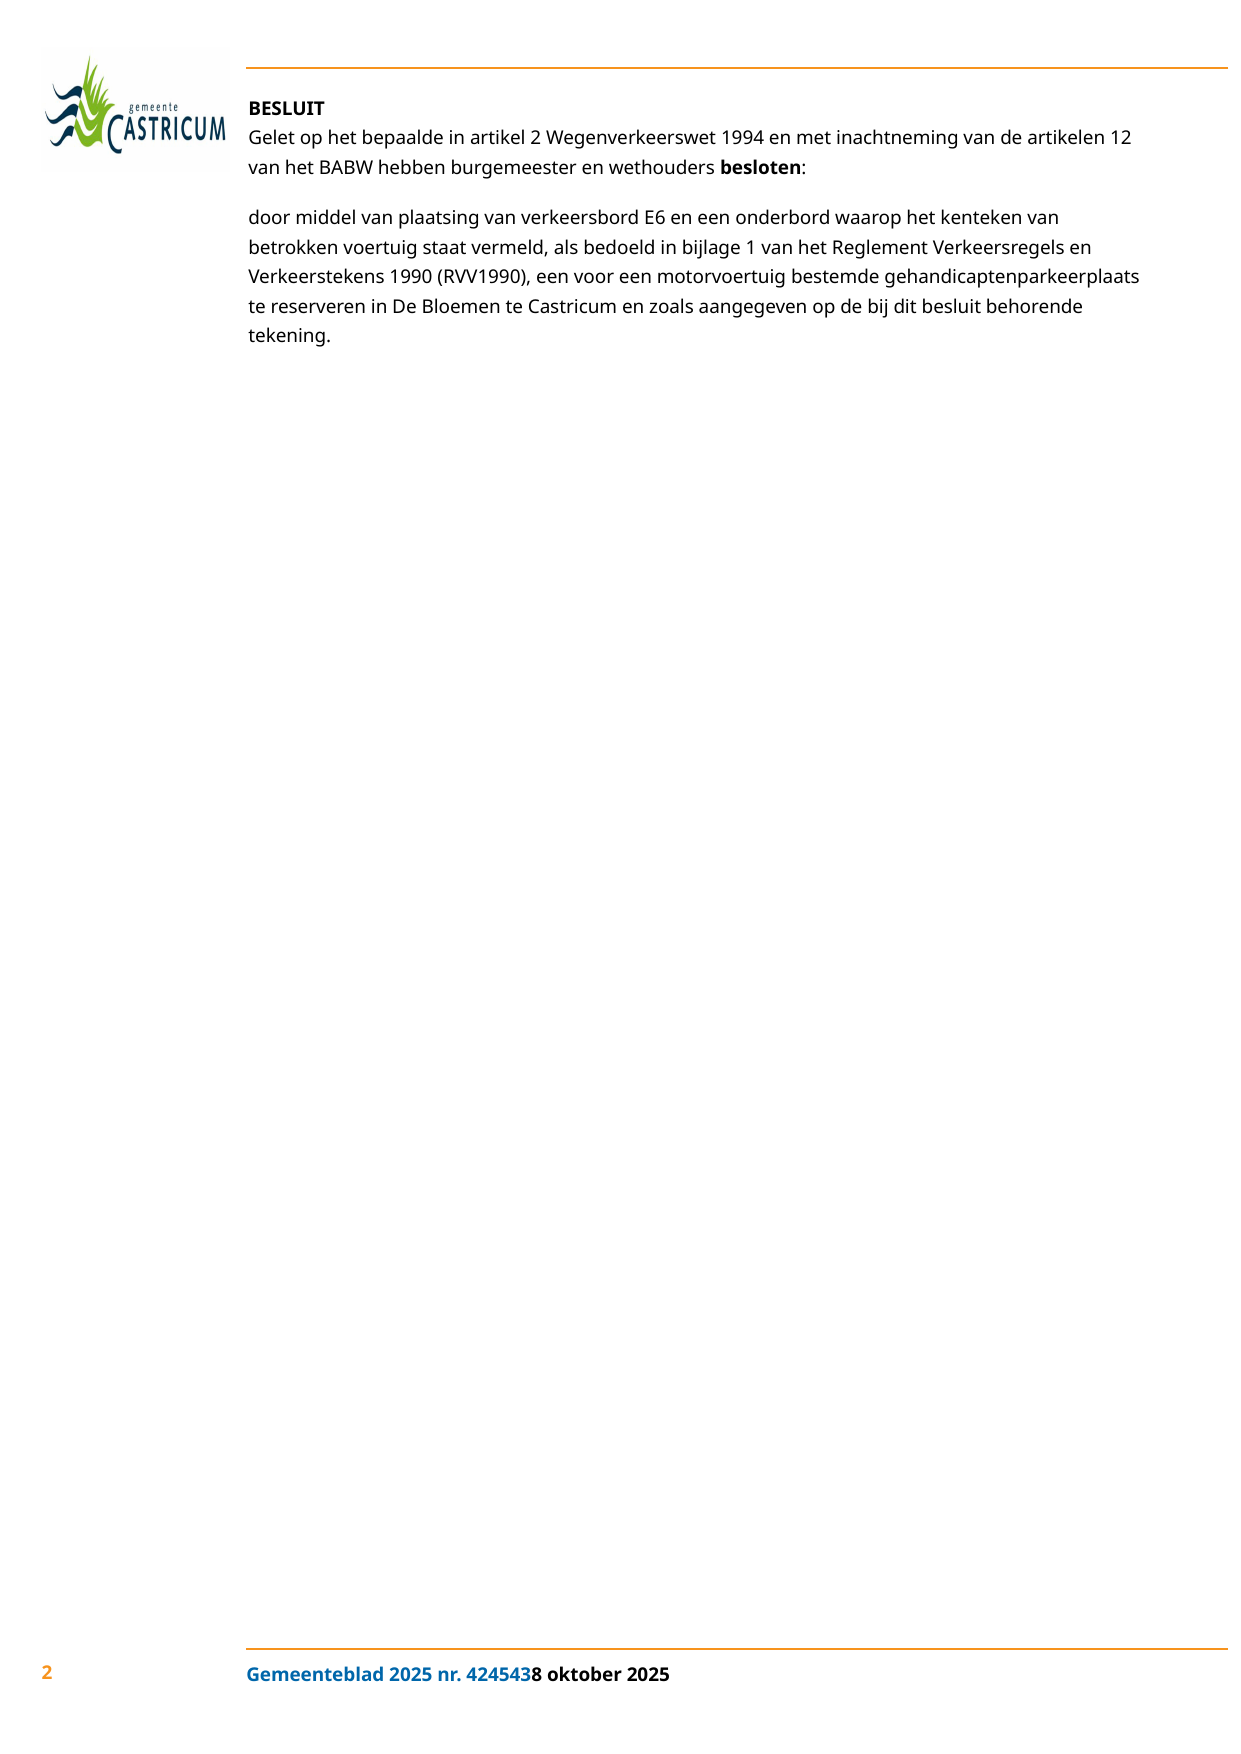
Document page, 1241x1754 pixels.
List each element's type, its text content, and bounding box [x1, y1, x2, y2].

picture [41, 47, 231, 172]
text Gelet op het bepaalde in artikel 2 Wegenverkeerswet 1994 en met inachtneming van de artikelen 12 van het BABW hebben burgemeester en wethouders besloten: [248, 124, 1152, 180]
text BESLUIT [248, 95, 1152, 121]
text door middel van plaatsing van verkeersbord E6 en een onderbord waarop het kenteken van betrokken voertuig staat vermeld, als bedoeld in bijlage 1 van het Reglement Verkeersregels en Verkeerstekens 1990 (RVV1990), een voor een motorvoertuig bestemde gehandicaptenparkeerplaats te reserveren in De Bloemen te Castricum en zoals aangegeven op de bij dit besluit behorende tekening. [248, 204, 1152, 348]
